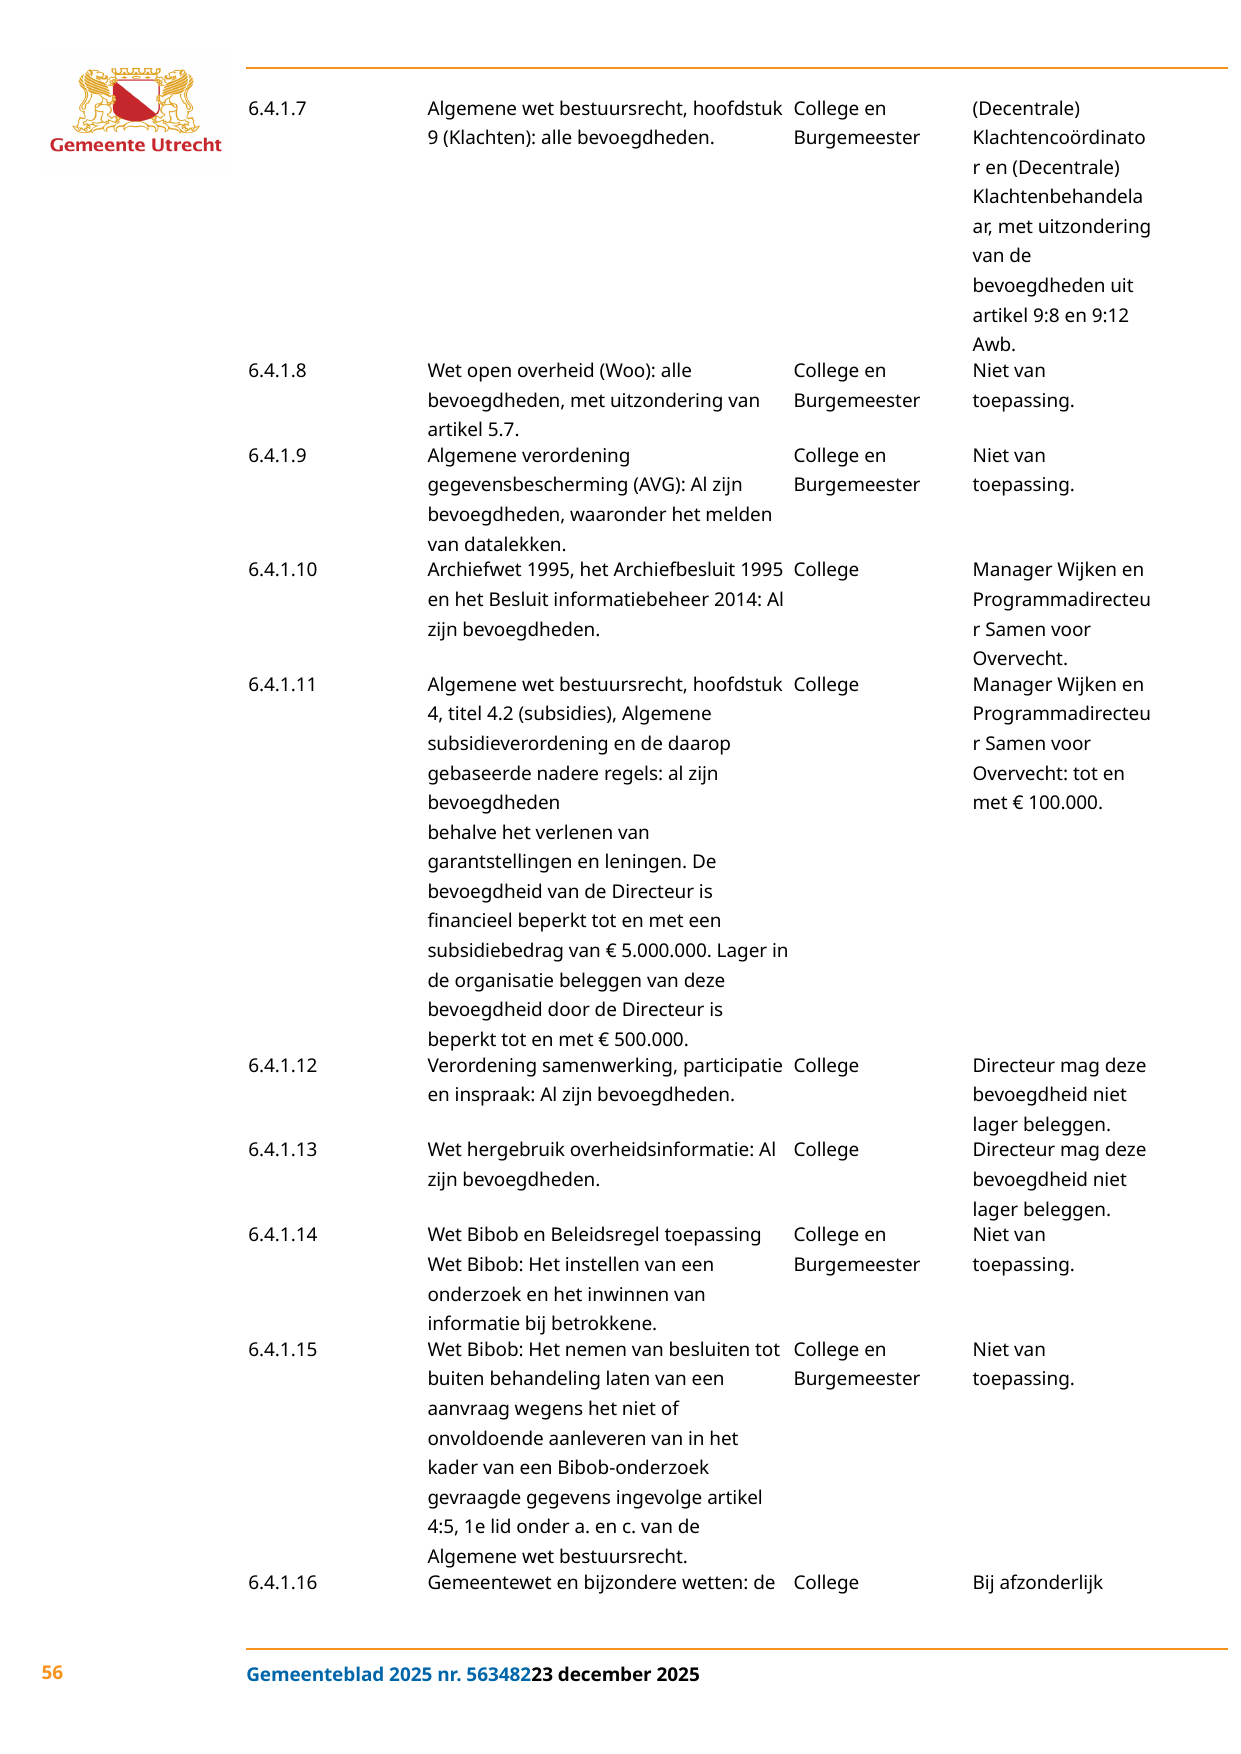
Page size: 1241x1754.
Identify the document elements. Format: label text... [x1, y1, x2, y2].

table_cell 6.4.1.15 [248, 1336, 427, 1569]
table_cell 6.4.1.14 [248, 1222, 427, 1336]
table_cell Gemeentewet en bijzondere wetten: de [427, 1569, 793, 1594]
table_cell Verordening samenwerking, participatie en inspraak: Al zijn bevoegdheden. [427, 1052, 793, 1137]
table_cell College en Burgemeester [793, 442, 972, 557]
table_cell College en Burgemeester [793, 95, 972, 357]
table_cell College en Burgemeester [793, 357, 972, 442]
table_cell Wet hergebruik overheidsinformatie: Al zijn bevoegdheden. [427, 1137, 793, 1222]
table_cell College [793, 1569, 972, 1594]
table_cell Niet van toepassing. [973, 357, 1152, 442]
table_cell 6.4.1.13 [248, 1137, 427, 1222]
table_cell College en Burgemeester [793, 1336, 972, 1569]
picture [41, 47, 231, 172]
table_cell College en Burgemeester [793, 1222, 972, 1336]
table_cell 6.4.1.11 [248, 671, 427, 1052]
table_cell Algemene verordening gegevensbescherming (AVG): Al zijn bevoegdheden, waaronder het melden van datalekken. [427, 442, 793, 557]
table_cell College [793, 557, 972, 671]
table_cell Directeur mag deze bevoegdheid niet lager beleggen. [973, 1137, 1152, 1222]
table_cell 6.4.1.10 [248, 557, 427, 671]
table_cell 6.4.1.9 [248, 442, 427, 557]
table_cell Niet van toepassing. [973, 1222, 1152, 1336]
table_cell 6.4.1.12 [248, 1052, 427, 1137]
table_cell 6.4.1.16 [248, 1569, 427, 1594]
table_cell 6.4.1.7 [248, 95, 427, 357]
table_cell Niet van toepassing. [973, 442, 1152, 557]
table_cell College [793, 671, 972, 1052]
table_cell Wet Bibob en Beleidsregel toepassing Wet Bibob: Het instellen van een onderzoek en het inwinnen van informatie bij betrokkene. [427, 1222, 793, 1336]
table_cell Wet open overheid (Woo): alle bevoegdheden, met uitzondering van artikel 5.7. [427, 357, 793, 442]
table_cell Wet Bibob: Het nemen van besluiten tot buiten behandeling laten van een aanvraag wegens het niet of onvoldoende aanleveren van in het kader van een Bibob-onderzoek gevraagde gegevens ingevolge artikel 4:5, 1e lid onder a. en c. van de Algemene wet bestuursrecht. [427, 1336, 793, 1569]
table_cell College [793, 1137, 972, 1222]
table_cell Manager Wijken en Programmadirecteur Samen voor Overvecht: tot en met € 100.000. [973, 671, 1152, 1052]
table_cell Bij afzonderlijk [973, 1569, 1152, 1594]
table_cell Algemene wet bestuursrecht, hoofdstuk 9 (Klachten): alle bevoegdheden. [427, 95, 793, 357]
table_cell Manager Wijken en Programmadirecteur Samen voor Overvecht. [973, 557, 1152, 671]
table_cell Directeur mag deze bevoegdheid niet lager beleggen. [973, 1052, 1152, 1137]
table_cell Niet van toepassing. [973, 1336, 1152, 1569]
table_cell College [793, 1052, 972, 1137]
table_cell Algemene wet bestuursrecht, hoofdstuk 4, titel 4.2 (subsidies), Algemene subsidieverordening en de daarop gebaseerde nadere regels: al zijn bevoegdheden behalve het verlenen van garantstellingen en leningen. De bevoegdheid van de Directeur is financieel beperkt tot en met een subsidiebedrag van € 5.000.000. Lager in de organisatie beleggen van deze bevoegdheid door de Directeur is beperkt tot en met € 500.000. [427, 671, 793, 1052]
table_cell Archiefwet 1995, het Archiefbesluit 1995 en het Besluit informatiebeheer 2014: Al zijn bevoegdheden. [427, 557, 793, 671]
table_cell (Decentrale) Klachtencoördinator en (Decentrale) Klachtenbehandelaar, met uitzondering van de bevoegdheden uit artikel 9:8 en 9:12 Awb. [973, 95, 1152, 357]
table_cell 6.4.1.8 [248, 357, 427, 442]
